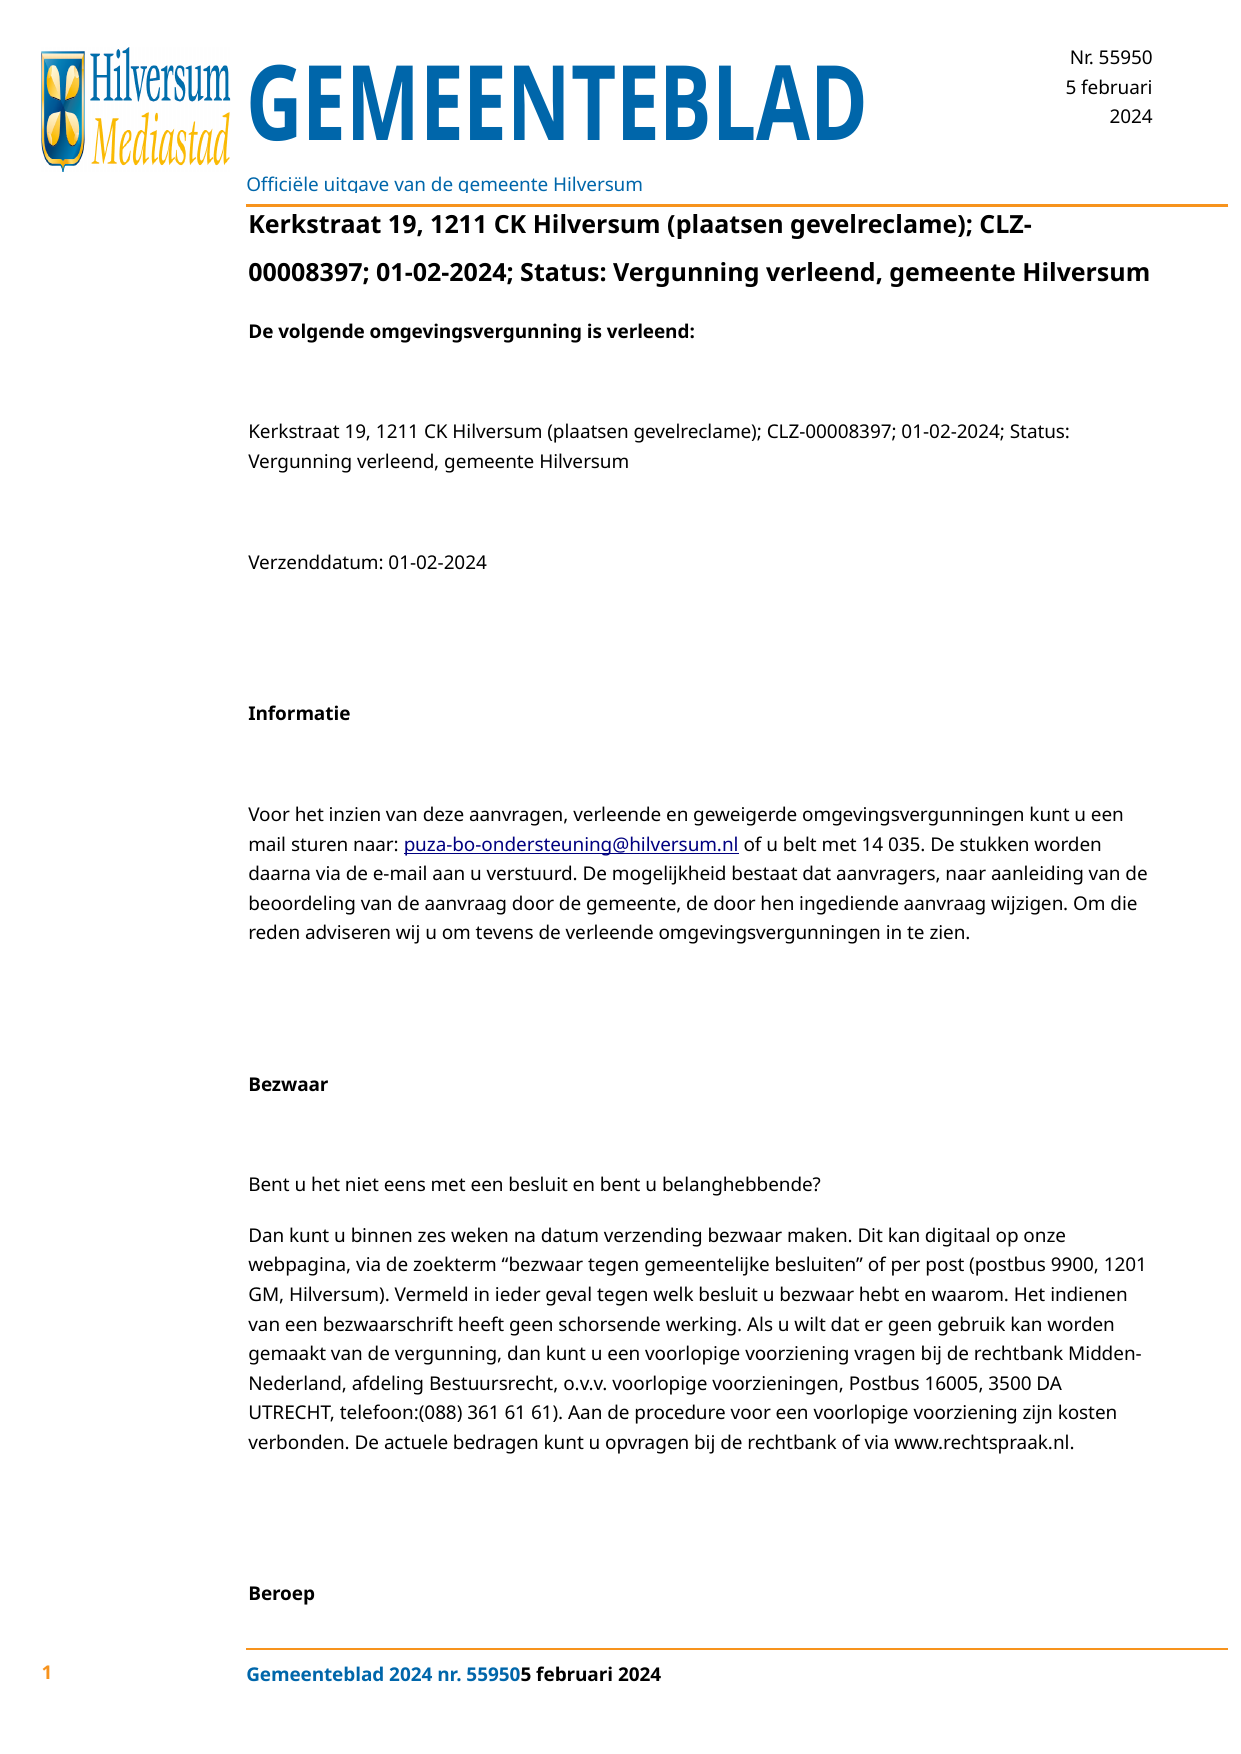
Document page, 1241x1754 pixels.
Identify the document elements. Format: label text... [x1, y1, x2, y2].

text Bent u het niet eens met een besluit en bent u belanghebbende? [248, 1172, 1152, 1197]
text De volgende omgevingsvergunning is verleend: [248, 318, 1152, 344]
text Voor het inzien van deze aanvragen, verleende en geweigerde omgevingsvergunningen kunt u een mail sturen naar: puza-bo-ondersteuning@hilversum.nl of u belt met 14 035. De stukken worden daarna via de e-mail aan u verstuurd. De mogelijkheid bestaat dat aanvragers, naar aanleiding van de beoordeling van de aanvraag door de gemeente, de door hen ingediende aanvraag wijzigen. Om die reden adviseren wij u om tevens de verleende omgevingsvergunningen in te zien. [248, 801, 1152, 945]
text Dan kunt u binnen zes weken na datum verzending bezwaar maken. Dit kan digitaal op onze webpagina, via de zoekterm “bezwaar tegen gemeentelijke besluiten” of per post (postbus 9900, 1201 GM, Hilversum). Vermeld in ieder geval tegen welk besluit u bezwaar hebt en waarom. Het indienen van een bezwaarschrift heeft geen schorsende werking. Als u wilt dat er geen gebruik kan worden gemaakt van de vergunning, dan kunt u een voorlopige voorziening vragen bij de rechtbank Midden-Nederland, afdeling Bestuursrecht, o.v.v. voorlopige voorzieningen, Postbus 16005, 3500 DA UTRECHT, telefoon:(088) 361 61 61). Aan de procedure voor een voorlopige voorziening zijn kosten verbonden. De actuele bedragen kunt u opvragen bij de rechtbank of via www.rechtspraak.nl. [248, 1222, 1152, 1455]
text Informatie [248, 700, 1152, 726]
picture [41, 47, 231, 172]
text Bezwaar [248, 1071, 1152, 1097]
text Beroep [248, 1580, 1152, 1606]
text Kerkstraat 19, 1211 CK Hilversum (plaatsen gevelreclame); CLZ-00008397; 01-02-2024; Status: Vergunning verleend, gemeente Hilversum [248, 419, 1152, 474]
text Verzenddatum: 01-02-2024 [248, 549, 1152, 575]
text Kerkstraat 19, 1211 CK Hilversum (plaatsen gevelreclame); CLZ-00008397; 01-02-2024; Status: Vergunning verleend, gemeente Hilversum [248, 207, 1152, 288]
